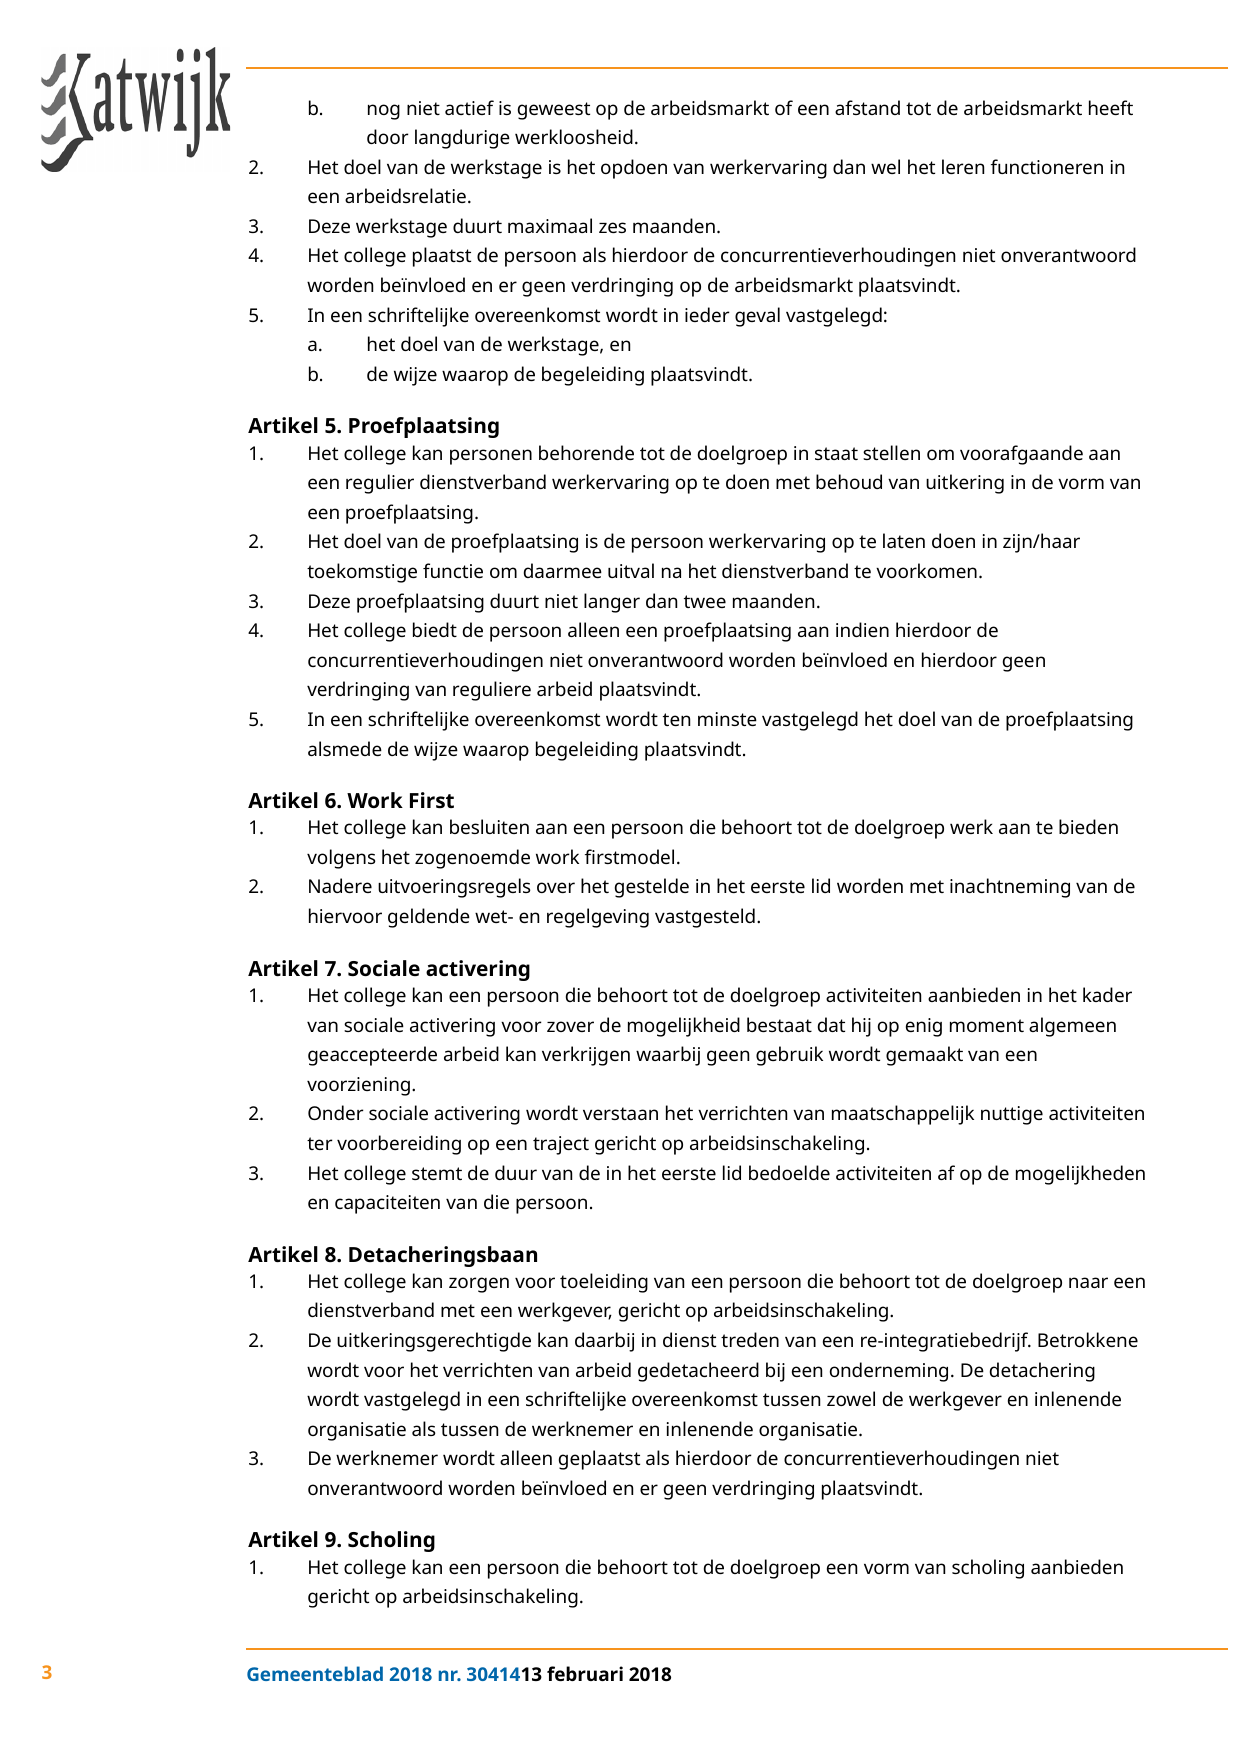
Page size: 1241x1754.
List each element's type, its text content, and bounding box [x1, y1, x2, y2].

list Het doel van de proefplaatsing is de persoon werkervaring op te laten doen in zijn/haar toekomstige functie om daarmee uitval na het dienstverband te voorkomen. [248, 529, 1152, 584]
list Het college stemt de duur van de in het eerste lid bedoelde activiteiten af op de mogelijkheden en capaciteiten van die persoon. [248, 1160, 1152, 1215]
list In een schriftelijke overeenkomst wordt in ieder geval vastgelegd: [248, 302, 1152, 328]
list het doel van de werkstage, en [307, 331, 1152, 357]
list Onder sociale activering wordt verstaan het verrichten van maatschappelijk nuttige activiteiten ter voorbereiding op een traject gericht op arbeidsinschakeling. [248, 1101, 1152, 1156]
list nog niet actief is geweest op de arbeidsmarkt of een afstand tot de arbeidsmarkt heeft door langdurige werkloosheid. [307, 95, 1152, 150]
text Artikel 8. Detacheringsbaan [248, 1240, 1152, 1268]
list Het college biedt de persoon alleen een proefplaatsing aan indien hierdoor de concurrentieverhoudingen niet onverantwoord worden beïnvloed en hierdoor geen verdringing van reguliere arbeid plaatsvindt. [248, 617, 1152, 702]
list Deze proefplaatsing duurt niet langer dan twee maanden. [248, 588, 1152, 613]
list de wijze waarop de begeleiding plaatsvindt. [307, 361, 1152, 387]
list Het college kan een persoon die behoort tot de doelgroep een vorm van scholing aanbieden gericht op arbeidsinschakeling. [248, 1554, 1152, 1609]
list De uitkeringsgerechtigde kan daarbij in dienst treden van een re-integratiebedrijf. Betrokkene wordt voor het verrichten van arbeid gedetacheerd bij een onderneming. De detachering wordt vastgelegd in een schriftelijke overeenkomst tussen zowel de werkgever en inlenende organisatie als tussen de werknemer en inlenende organisatie. [248, 1327, 1152, 1442]
list Het college kan een persoon die behoort tot de doelgroep activiteiten aanbieden in het kader van sociale activering voor zover de mogelijkheid bestaat dat hij op enig moment algemeen geaccepteerde arbeid kan verkrijgen waarbij geen gebruik wordt gemaakt van een voorziening. [248, 982, 1152, 1097]
list Het college plaatst de persoon als hierdoor de concurrentieverhoudingen niet onverantwoord worden beïnvloed en er geen verdringing op de arbeidsmarkt plaatsvindt. [248, 243, 1152, 298]
list Het doel van de werkstage is het opdoen van werkervaring dan wel het leren functioneren in een arbeidsrelatie. [248, 154, 1152, 209]
list Het college kan besluiten aan een persoon die behoort tot de doelgroep werk aan te bieden volgens het zogenoemde work firstmodel. [248, 814, 1152, 870]
list Het college kan zorgen voor toeleiding van een persoon die behoort tot de doelgroep naar een dienstverband met een werkgever, gericht op arbeidsinschakeling. [248, 1268, 1152, 1323]
text Artikel 7. Sociale activering [248, 954, 1152, 982]
text Artikel 5. Proefplaatsing [248, 411, 1152, 440]
text Artikel 9. Scholing [248, 1526, 1152, 1554]
list Deze werkstage duurt maximaal zes maanden. [248, 213, 1152, 239]
list In een schriftelijke overeenkomst wordt ten minste vastgelegd het doel van de proefplaatsing alsmede de wijze waarop begeleiding plaatsvindt. [248, 706, 1152, 761]
picture [41, 47, 231, 172]
list Het college kan personen behorende tot de doelgroep in staat stellen om voorafgaande aan een regulier dienstverband werkervaring op te doen met behoud van uitkering in de vorm van een proefplaatsing. [248, 440, 1152, 525]
list De werknemer wordt alleen geplaatst als hierdoor de concurrentieverhoudingen niet onverantwoord worden beïnvloed en er geen verdringing plaatsvindt. [248, 1446, 1152, 1501]
text Artikel 6. Work First [248, 786, 1152, 814]
list Nadere uitvoeringsregels over het gestelde in het eerste lid worden met inachtneming van de hiervoor geldende wet- en regelgeving vastgesteld. [248, 874, 1152, 929]
